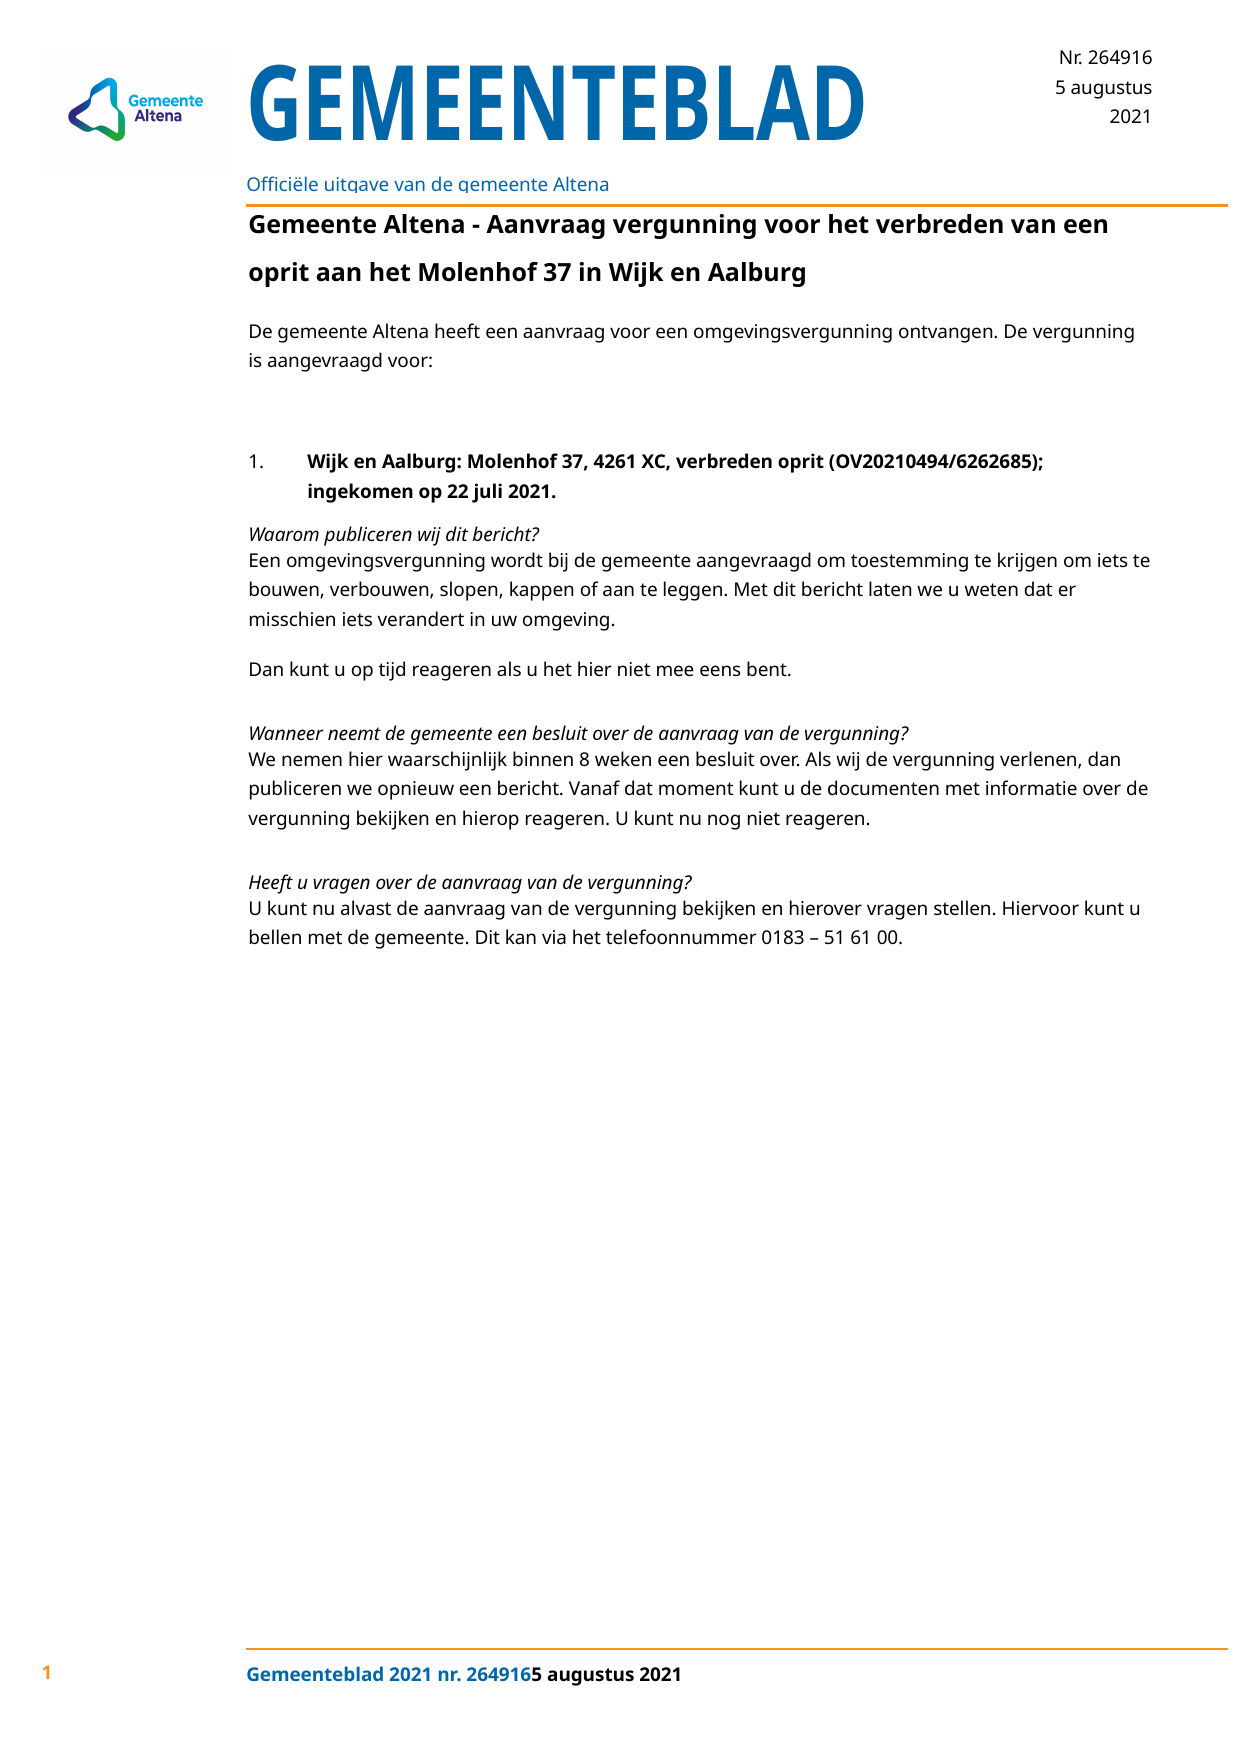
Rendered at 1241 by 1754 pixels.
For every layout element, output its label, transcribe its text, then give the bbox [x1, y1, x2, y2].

text Heeft u vragen over de aanvraag van de vergunning? [248, 869, 1152, 895]
text Dan kunt u op tijd reageren als u het hier niet mee eens bent. [248, 656, 1152, 682]
text Waarom publiceren wij dit bericht? [248, 521, 1152, 547]
text U kunt nu alvast de aanvraag van de vergunning bekijken en hierover vragen stellen. Hiervoor kunt u bellen met de gemeente. Dit kan via het telefoonnummer 0183 – 51 61 00. [248, 895, 1152, 950]
text We nemen hier waarschijnlijk binnen 8 weken een besluit over. Als wij de vergunning verlenen, dan publiceren we opnieuw een bericht. Vanaf dat moment kunt u de documenten met informatie over de vergunning bekijken en hierop reageren. U kunt nu nog niet reageren. [248, 746, 1152, 831]
picture [41, 47, 231, 172]
list Wijk en Aalburg: Molenhof 37, 4261 XC, verbreden oprit (OV20210494/6262685); ingekomen op 22 juli 2021. [248, 448, 1152, 504]
text Wanneer neemt de gemeente een besluit over de aanvraag van de vergunning? [248, 720, 1152, 746]
text De gemeente Altena heeft een aanvraag voor een omgevingsvergunning ontvangen. De vergunning is aangevraagd voor: [248, 318, 1152, 373]
text Gemeente Altena - Aanvraag vergunning voor het verbreden van een oprit aan het Molenhof 37 in Wijk en Aalburg [248, 207, 1152, 288]
text Een omgevingsvergunning wordt bij de gemeente aangevraagd om toestemming te krijgen om iets te bouwen, verbouwen, slopen, kappen of aan te leggen. Met dit bericht laten we u weten dat er misschien iets verandert in uw omgeving. [248, 547, 1152, 632]
